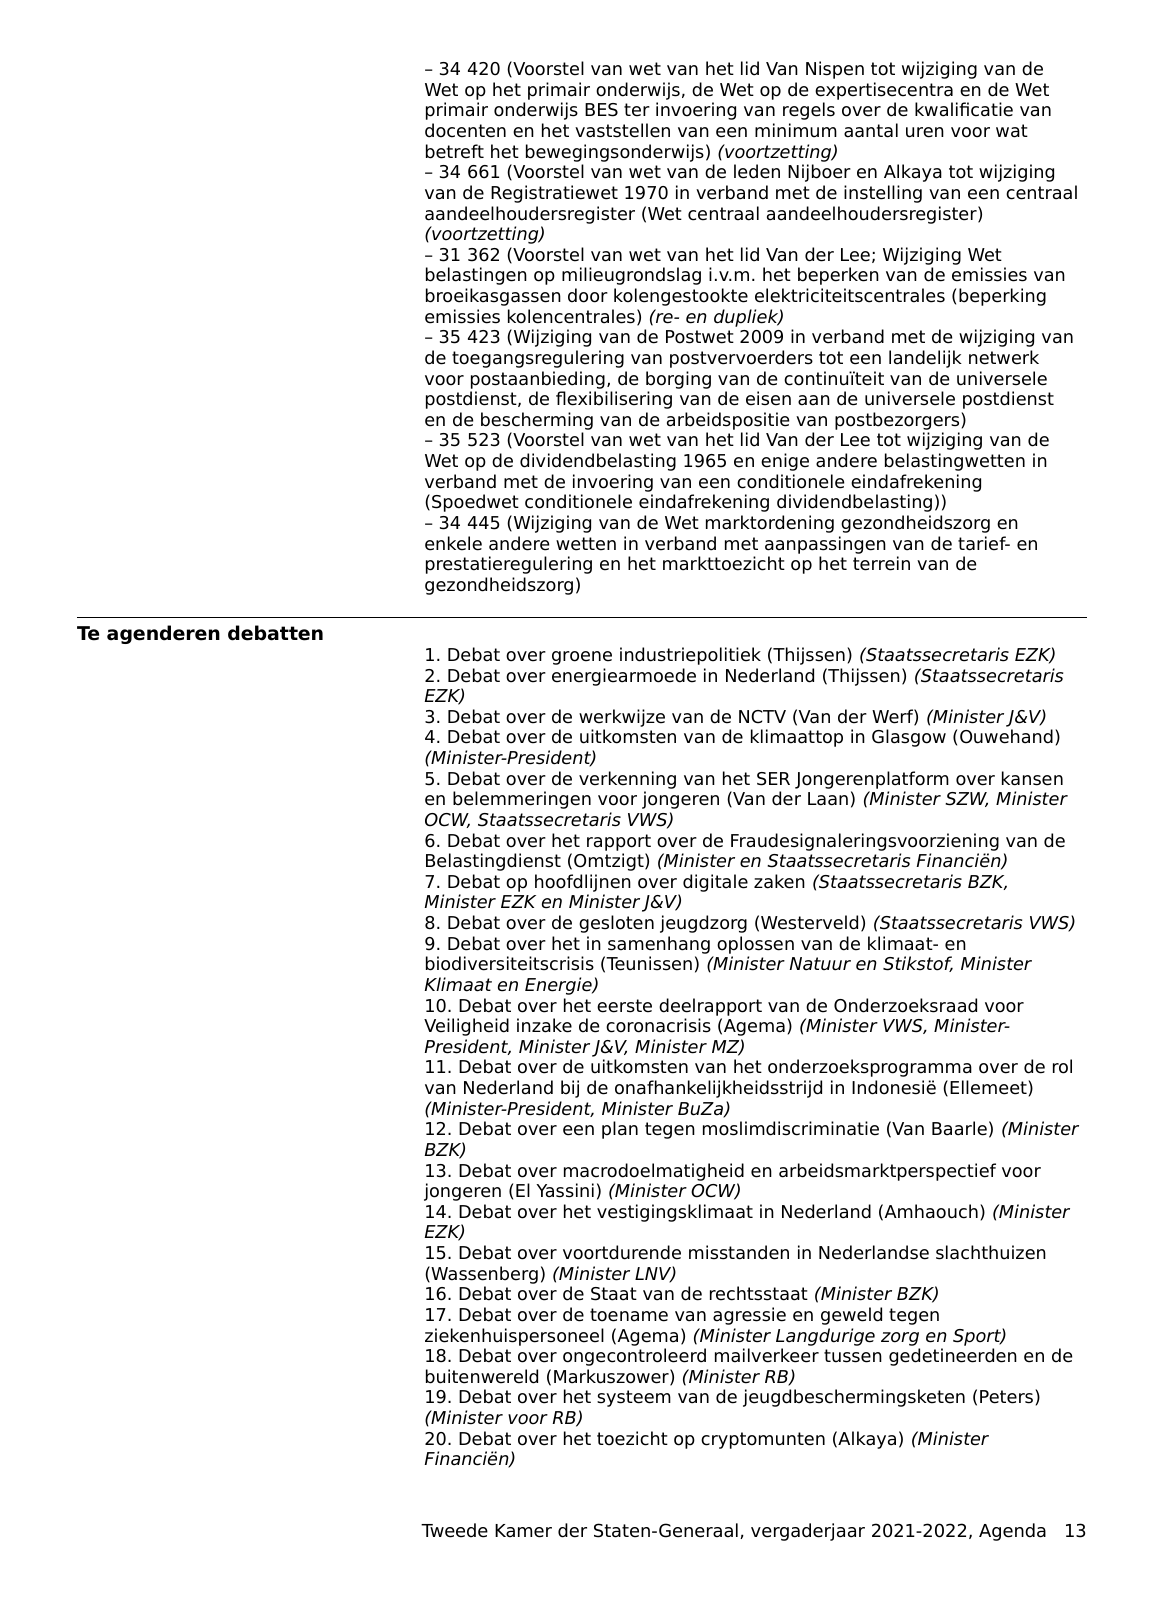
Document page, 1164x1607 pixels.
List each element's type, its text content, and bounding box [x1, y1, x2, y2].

table_cell – 34 420 (Voorstel van wet van het lid Van Nispen tot wijziging van de Wet op het primair onderwijs, de Wet op de expertisecentra en de Wet primair onderwijs BES ter invoering van regels over de kwalificatie van docenten en het vaststellen van een minimum aantal uren voor wat betreft het bewegingsonderwijs) (voortzetting) [418, 59, 1087, 162]
table_cell 20. Debat over het toezicht op cryptomunten (Alkaya) (Minister Financiën) [418, 1429, 1087, 1470]
table_cell [401, 831, 418, 872]
table_cell [401, 430, 418, 513]
table_header [401, 618, 418, 645]
table_cell 3. Debat over de werkwijze van de NCTV (Van der Werf) (Minister J&V) [418, 707, 1087, 727]
table_cell [77, 430, 401, 513]
table_cell 15. Debat over voortdurende misstanden in Nederlandse slachthuizen (Wassenberg) (Minister LNV) [418, 1243, 1087, 1284]
table_cell [77, 872, 401, 913]
table_cell – 34 661 (Voorstel van wet van de leden Nijboer en Alkaya tot wijziging van de Registratiewet 1970 in verband met de instelling van een centraal aandeelhoudersregister (Wet centraal aandeelhoudersregister) (voortzetting) [418, 162, 1087, 245]
table_cell [77, 162, 401, 245]
table_cell [401, 162, 418, 245]
table_cell [401, 1058, 418, 1119]
table_cell – 34 445 (Wijziging van de Wet marktordening gezondheidszorg en enkele andere wetten in verband met aanpassingen van de tarief- en prestatieregulering en het markttoezicht op het terrein van de gezondheidszorg) [418, 513, 1087, 595]
table_cell [77, 769, 401, 831]
table_cell [401, 1305, 418, 1346]
table_cell [77, 913, 401, 934]
table_cell [77, 327, 401, 430]
table_cell [77, 1284, 401, 1305]
table_cell [401, 1119, 418, 1161]
table_cell [77, 1429, 401, 1470]
table_cell 10. Debat over het eerste deelrapport van de Onderzoeksraad voor Veiligheid inzake de coronacrisis (Agema) (Minister VWS, Minister-President, Minister J&V, Minister MZ) [418, 996, 1087, 1057]
table_cell [401, 1243, 418, 1284]
table_cell [401, 59, 418, 162]
table_cell 6. Debat over het rapport over de Fraudesignaleringsvoorziening van de Belastingdienst (Omtzigt) (Minister en Staatssecretaris Financiën) [418, 831, 1087, 872]
table_cell – 35 423 (Wijziging van de Postwet 2009 in verband met de wijziging van de toegangsregulering van postvervoerders tot een landelijk netwerk voor postaanbieding, de borging van de continuïteit van de universele postdienst, de flexibilisering van de eisen aan de universele postdienst en de bescherming van de arbeidspositie van postbezorgers) [418, 327, 1087, 430]
table_cell 5. Debat over de verkenning van het SER Jongerenplatform over kansen en belemmeringen voor jongeren (Van der Laan) (Minister SZW, Minister OCW, Staatssecretaris VWS) [418, 769, 1087, 831]
table_cell [77, 513, 401, 595]
table_cell 19. Debat over het systeem van de jeugdbeschermingsketen (Peters) (Minister voor RB) [418, 1388, 1087, 1429]
table_cell – 35 523 (Voorstel van wet van het lid Van der Lee tot wijziging van de Wet op de dividendbelasting 1965 en enige andere belastingwetten in verband met de invoering van een conditionele eindafrekening (Spoedwet conditionele eindafrekening dividendbelasting)) [418, 430, 1087, 513]
table_cell [77, 1058, 401, 1119]
table_cell 1. Debat over groene industriepolitiek (Thijssen) (Staatssecretaris EZK) [418, 645, 1087, 666]
table_cell [77, 831, 401, 872]
table_cell [77, 645, 401, 666]
table_cell [77, 707, 401, 727]
table_cell [401, 913, 418, 934]
table_cell [77, 1202, 401, 1243]
table_cell 12. Debat over een plan tegen moslimdiscriminatie (Van Baarle) (Minister BZK) [418, 1119, 1087, 1161]
table_cell [401, 666, 418, 707]
table_cell [77, 1243, 401, 1284]
table_cell [401, 245, 418, 327]
table_cell 7. Debat op hoofdlijnen over digitale zaken (Staatssecretaris BZK, Minister EZK en Minister J&V) [418, 872, 1087, 913]
table_header Te agenderen debatten [77, 618, 401, 645]
table_cell [401, 1284, 418, 1305]
table_cell [401, 1202, 418, 1243]
table_cell 4. Debat over de uitkomsten van de klimaattop in Glasgow (Ouwehand) (Minister-President) [418, 728, 1087, 769]
table_cell [77, 996, 401, 1057]
table_cell [77, 1119, 401, 1161]
table_cell [401, 934, 418, 996]
table_cell [401, 769, 418, 831]
table_cell 14. Debat over het vestigingsklimaat in Nederland (Amhaouch) (Minister EZK) [418, 1202, 1087, 1243]
table_cell [401, 1429, 418, 1470]
table_cell [77, 1161, 401, 1202]
table_cell [401, 996, 418, 1057]
table_cell [401, 1161, 418, 1202]
table_cell 13. Debat over macrodoelmatigheid en arbeidsmarktperspectief voor jongeren (El Yassini) (Minister OCW) [418, 1161, 1087, 1202]
table_cell [77, 1388, 401, 1429]
table_cell 2. Debat over energiearmoede in Nederland (Thijssen) (Staatssecretaris EZK) [418, 666, 1087, 707]
table_cell 16. Debat over de Staat van de rechtsstaat (Minister BZK) [418, 1284, 1087, 1305]
table_cell [401, 872, 418, 913]
table_cell [77, 666, 401, 707]
table_cell [401, 645, 418, 666]
table_cell [77, 59, 401, 162]
table_cell [401, 1388, 418, 1429]
table_cell [77, 728, 401, 769]
table_cell [401, 513, 418, 595]
table_cell – 31 362 (Voorstel van wet van het lid Van der Lee; Wijziging Wet belastingen op milieugrondslag i.v.m. het beperken van de emissies van broeikasgassen door kolengestookte elektriciteitscentrales (beperking emissies kolencentrales) (re- en dupliek) [418, 245, 1087, 327]
table_cell [77, 245, 401, 327]
table_cell 11. Debat over de uitkomsten van het onderzoeksprogramma over de rol van Nederland bij de onafhankelijkheidsstrijd in Indonesië (Ellemeet) (Minister-President, Minister BuZa) [418, 1058, 1087, 1119]
table_cell 18. Debat over ongecontroleerd mailverkeer tussen gedetineerden en de buitenwereld (Markuszower) (Minister RB) [418, 1346, 1087, 1387]
table_cell [77, 934, 401, 996]
table_cell 9. Debat over het in samenhang oplossen van de klimaat- en biodiversiteitscrisis (Teunissen) (Minister Natuur en Stikstof, Minister Klimaat en Energie) [418, 934, 1087, 996]
table_cell [401, 1346, 418, 1387]
table_cell [77, 1305, 401, 1346]
table_cell 17. Debat over de toename van agressie en geweld tegen ziekenhuispersoneel (Agema) (Minister Langdurige zorg en Sport) [418, 1305, 1087, 1346]
table_header [418, 618, 1087, 645]
table_cell [401, 707, 418, 727]
table_cell [77, 1346, 401, 1387]
table_cell [401, 327, 418, 430]
table_cell 8. Debat over de gesloten jeugdzorg (Westerveld) (Staatssecretaris VWS) [418, 913, 1087, 934]
table_cell [401, 728, 418, 769]
